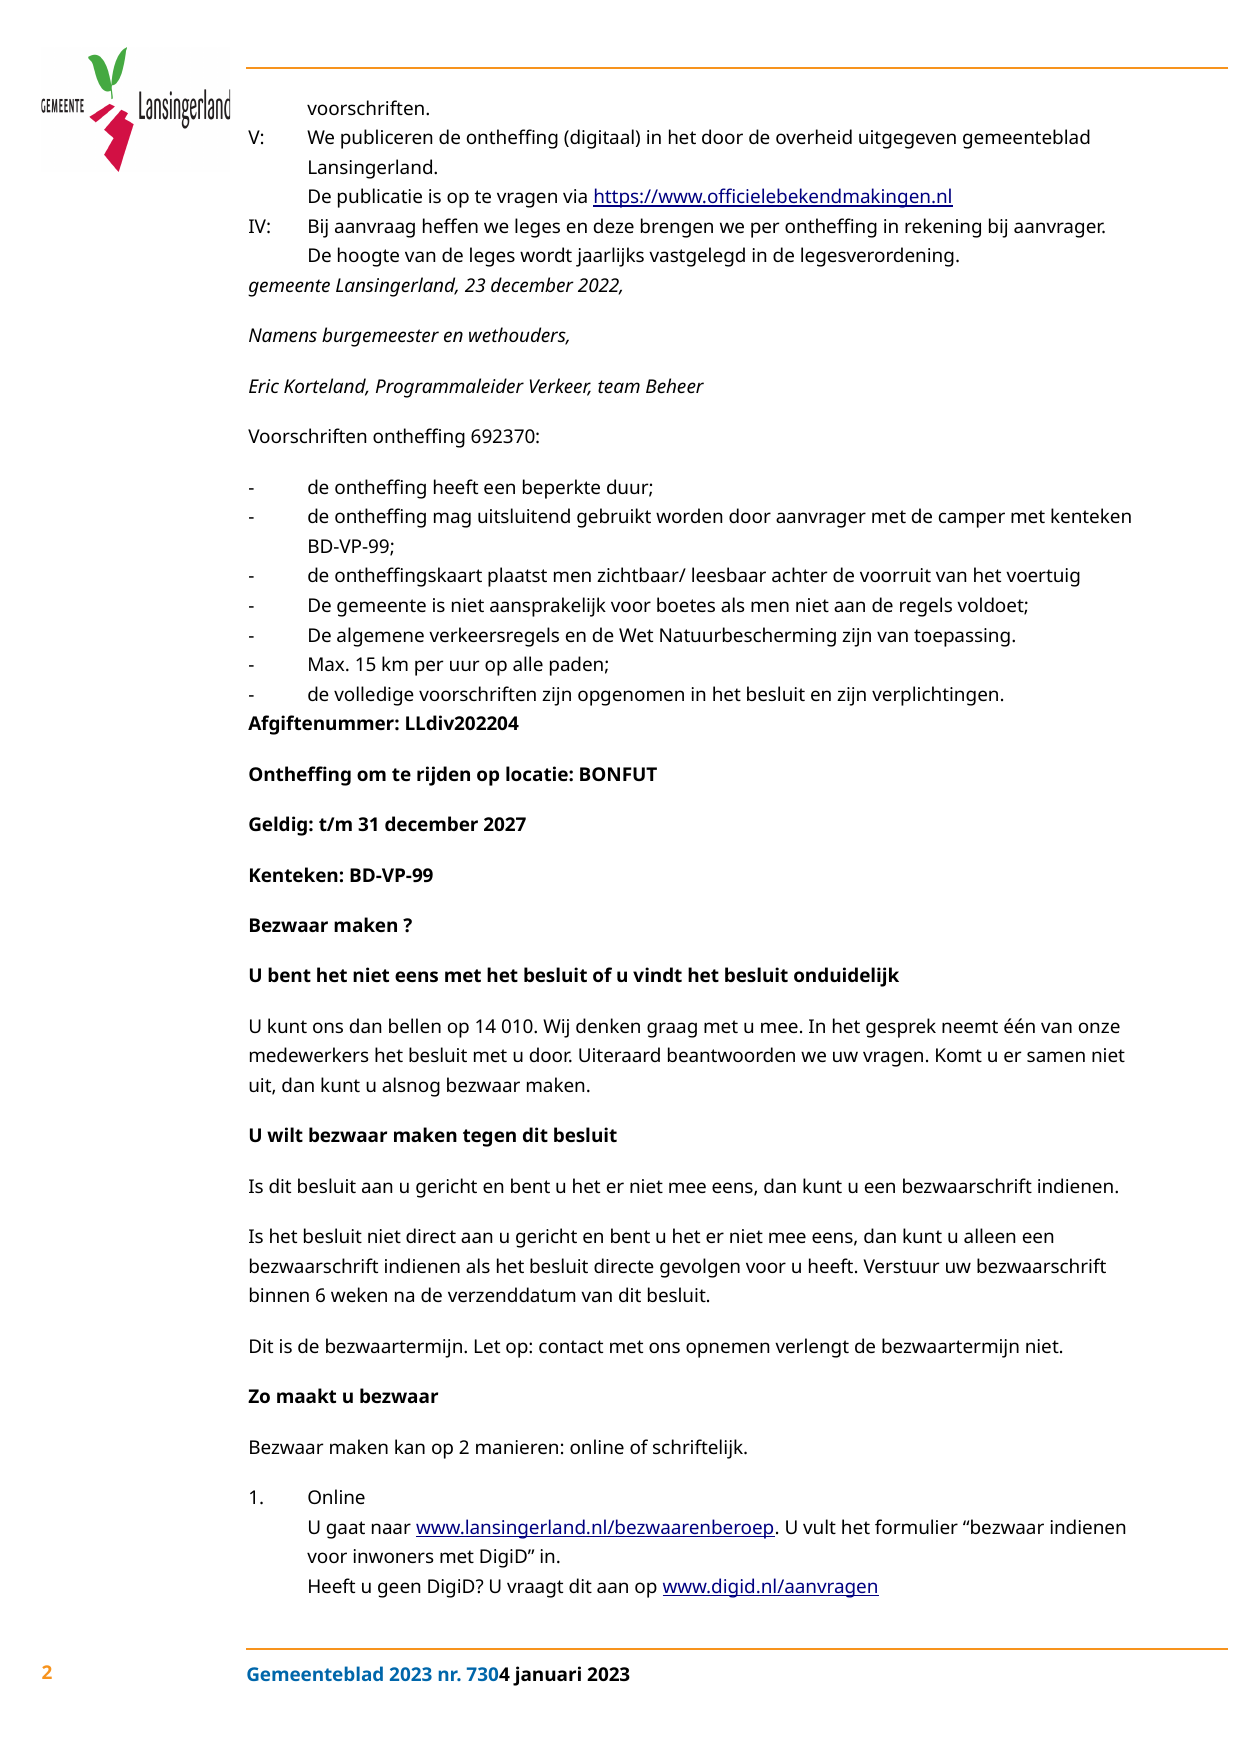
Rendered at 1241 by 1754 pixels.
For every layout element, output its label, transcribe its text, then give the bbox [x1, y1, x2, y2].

text Zo maakt u bezwaar [248, 1383, 1152, 1409]
text U bent het niet eens met het besluit of u vindt het besluit onduidelijk [248, 963, 1152, 988]
list de ontheffing mag uitsluitend gebruikt worden door aanvrager met de camper met kenteken BD-VP-99; [248, 503, 1152, 559]
text Dit is de bezwaartermijn. Let op: contact met ons opnemen verlengt de bezwaartermijn niet. [248, 1333, 1152, 1359]
text Ontheffing om te rijden op locatie: BONFUT [248, 761, 1152, 787]
list De algemene verkeersregels en de Wet Natuurbescherming zijn van toepassing. [248, 622, 1152, 648]
text Namens burgemeester en wethouders, [248, 323, 1152, 348]
list de volledige voorschriften zijn opgenomen in het besluit en zijn verplichtingen. [248, 681, 1152, 707]
text U wilt bezwaar maken tegen dit besluit [248, 1123, 1152, 1148]
list voorschriften. [248, 95, 1152, 121]
text Is het besluit niet direct aan u gericht en bent u het er niet mee eens, dan kunt u alleen een bezwaarschrift indienen als het besluit directe gevolgen voor u heeft. Verstuur uw bezwaarschrift binnen 6 weken na de verzenddatum van dit besluit. [248, 1223, 1152, 1308]
text Afgiftenummer: LLdiv202204 [248, 711, 1152, 736]
list U gaat naar www.lansingerland.nl/bezwaarenberoep. U vult het formulier “bezwaar indienen voor inwoners met DigiD” in. [248, 1514, 1152, 1569]
list de ontheffingskaart plaatst men zichtbaar/ leesbaar achter de voorruit van het voertuig [248, 563, 1152, 588]
text Geldig: t/m 31 december 2027 [248, 811, 1152, 837]
text Voorschriften ontheffing 692370: [248, 423, 1152, 449]
text Bezwaar maken ? [248, 912, 1152, 938]
text Kenteken: BD-VP-99 [248, 862, 1152, 888]
list Heeft u geen DigiD? U vraagt dit aan op www.digid.nl/aanvragen [248, 1573, 1152, 1599]
list Bij aanvraag heffen we leges en deze brengen we per ontheffing in rekening bij aanvrager. [248, 213, 1152, 239]
list De publicatie is op te vragen via https://www.officielebekendmakingen.nl [248, 183, 1152, 209]
text U kunt ons dan bellen op 14 010. Wij denken graag met u mee. In het gesprek neemt één van onze medewerkers het besluit met u door. Uiteraard beantwoorden we uw vragen. Komt u er samen niet uit, dan kunt u alsnog bezwaar maken. [248, 1013, 1152, 1098]
list De gemeente is niet aansprakelijk voor boetes als men niet aan de regels voldoet; [248, 592, 1152, 618]
list De hoogte van de leges wordt jaarlijks vastgelegd in de legesverordening. [248, 243, 1152, 268]
list We publiceren de ontheffing (digitaal) in het door de overheid uitgegeven gemeenteblad Lansingerland. [248, 124, 1152, 180]
text Is dit besluit aan u gericht en bent u het er niet mee eens, dan kunt u een bezwaarschrift indienen. [248, 1173, 1152, 1199]
text gemeente Lansingerland, 23 december 2022, [248, 272, 1152, 298]
list Max. 15 km per uur op alle paden; [248, 651, 1152, 677]
text Bezwaar maken kan op 2 manieren: online of schriftelijk. [248, 1434, 1152, 1460]
picture [41, 47, 231, 172]
list Online [248, 1484, 1152, 1510]
list de ontheffing heeft een beperkte duur; [248, 474, 1152, 500]
text Eric Korteland, Programmaleider Verkeer, team Beheer [248, 373, 1152, 399]
